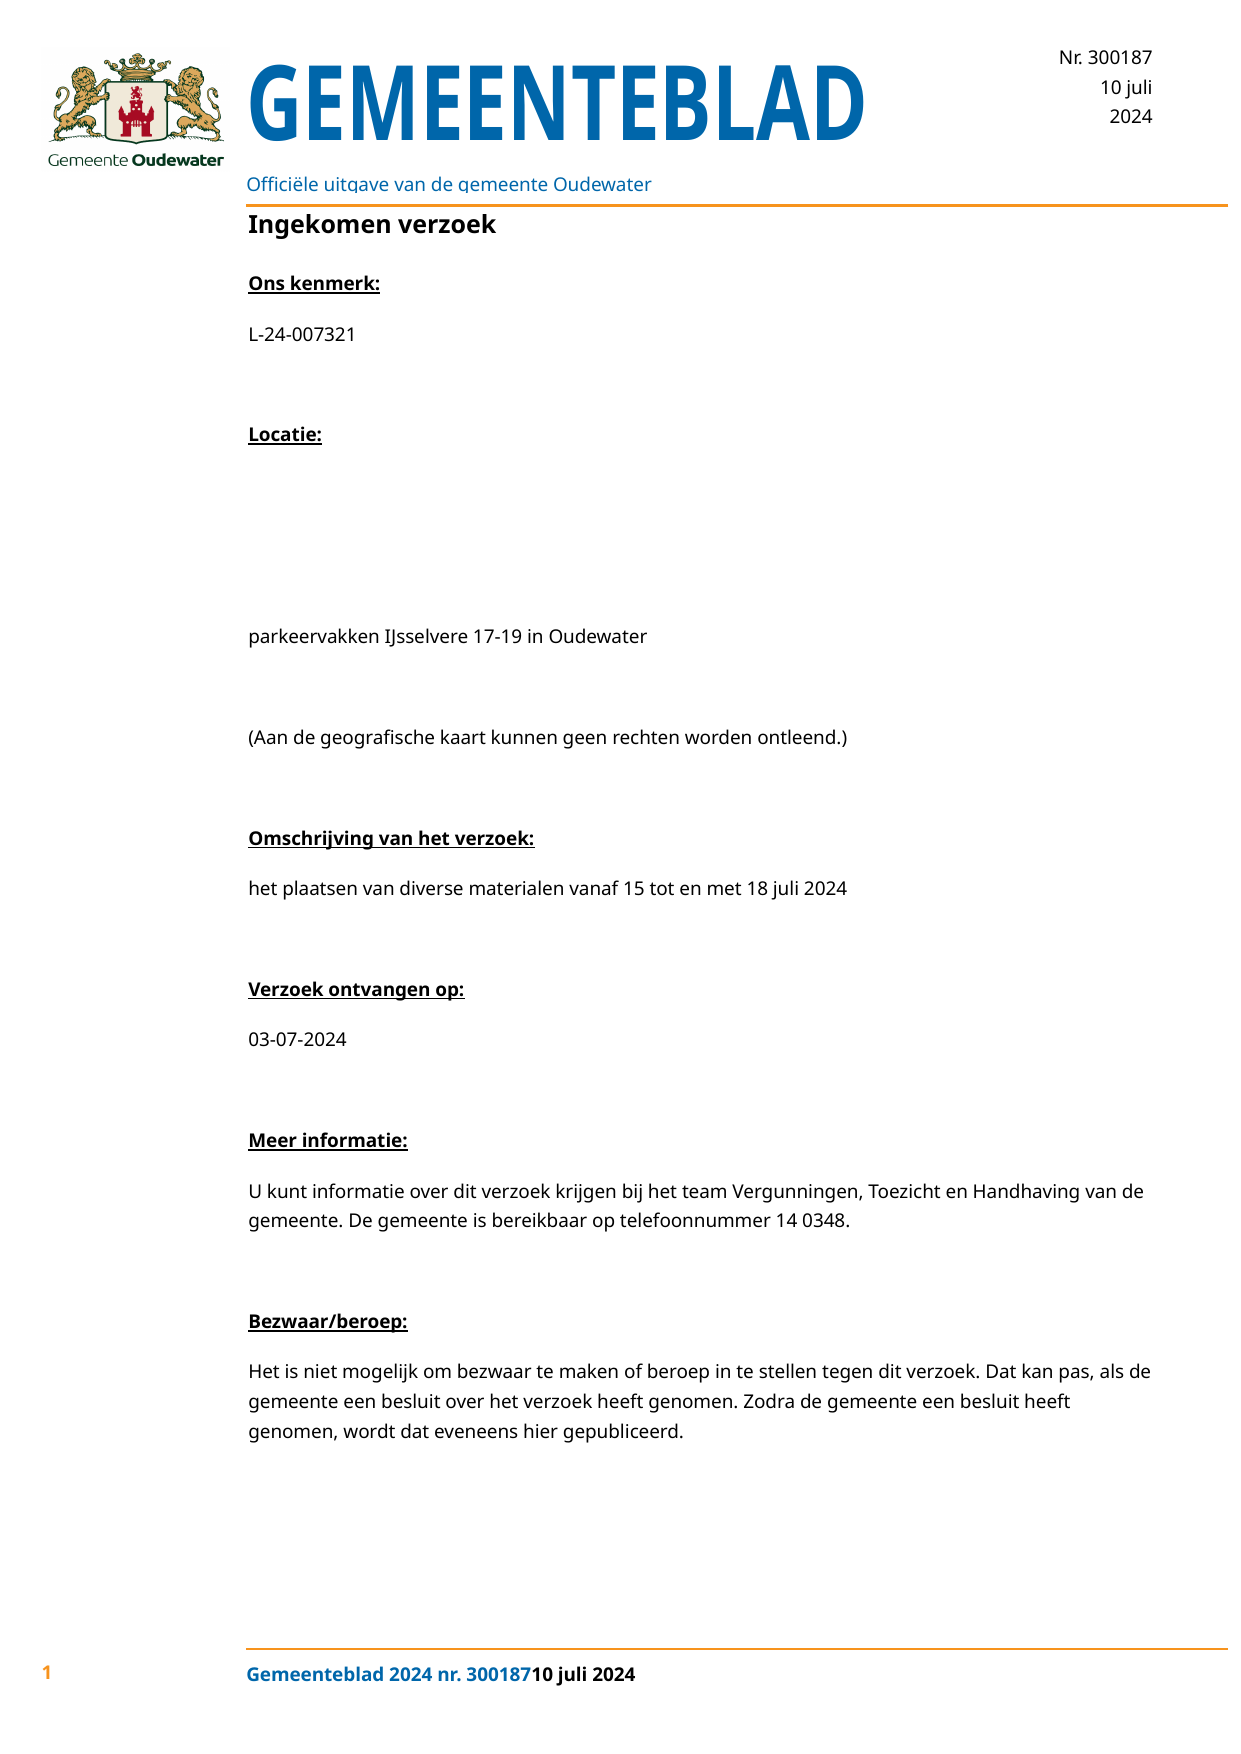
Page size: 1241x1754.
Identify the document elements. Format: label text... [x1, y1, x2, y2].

text (Aan de geografische kaart kunnen geen rechten worden ontleend.) [248, 724, 1152, 750]
text Verzoek ontvangen op: [248, 976, 1152, 1002]
text parkeervakken IJsselvere 17-19 in Oudewater [248, 623, 1152, 649]
text Ons kenmerk: [248, 270, 1152, 296]
text Ingekomen verzoek [248, 207, 1152, 241]
text het plaatsen van diverse materialen vanaf 15 tot en met 18 juli 2024 [248, 875, 1152, 901]
text Het is niet mogelijk om bezwaar te maken of beroep in te stellen tegen dit verzoek. Dat kan pas, als de gemeente een besluit over het verzoek heeft genomen. Zodra de gemeente een besluit heeft genomen, wordt dat eveneens hier gepubliceerd. [248, 1359, 1152, 1443]
picture [41, 47, 231, 172]
text Locatie: [248, 422, 1152, 447]
text U kunt informatie over dit verzoek krijgen bij het team Vergunningen, Toezicht en Handhaving van de gemeente. De gemeente is bereikbaar op telefoonnummer 14 0348. [248, 1178, 1152, 1233]
text Meer informatie: [248, 1127, 1152, 1153]
text Bezwaar/beroep: [248, 1308, 1152, 1334]
text Omschrijving van het verzoek: [248, 825, 1152, 851]
text L-24-007321 [248, 321, 1152, 346]
text 03-07-2024 [248, 1027, 1152, 1052]
